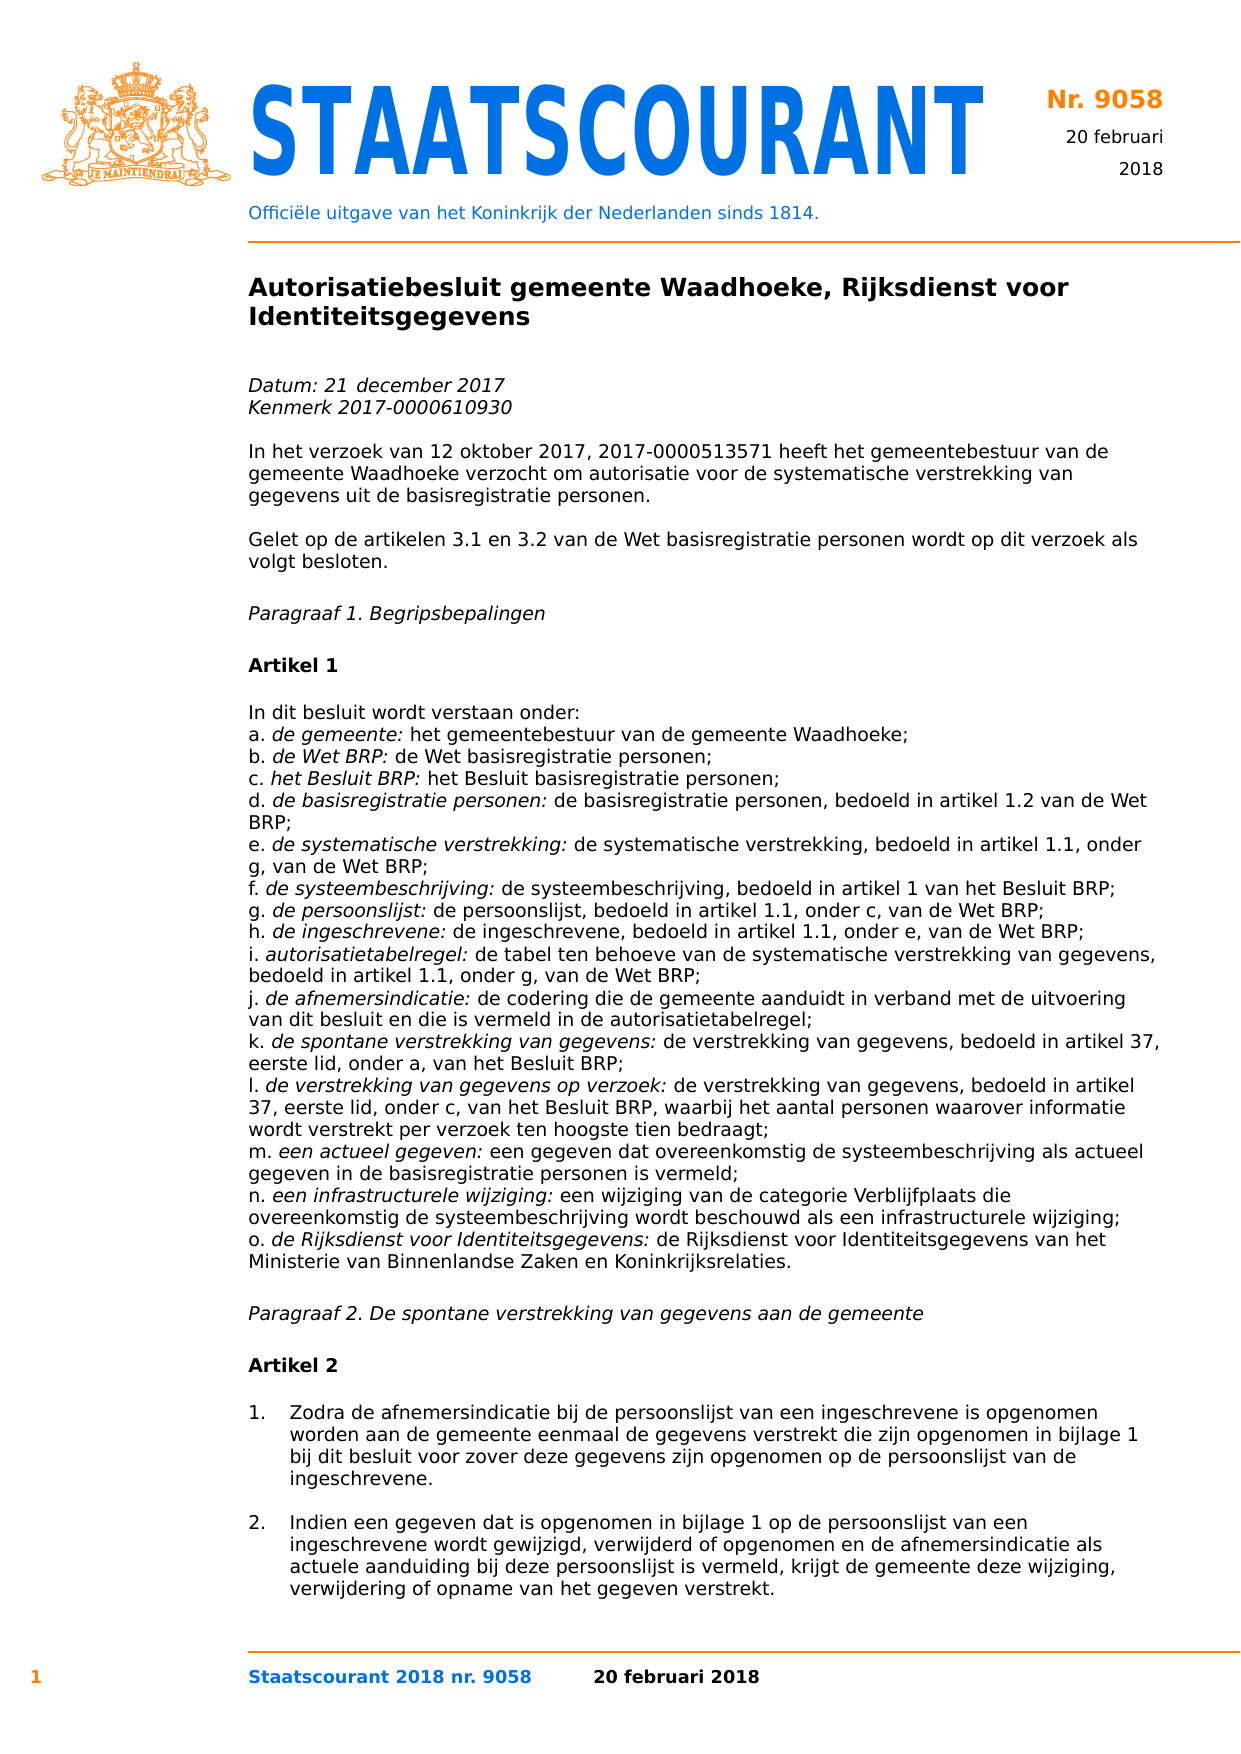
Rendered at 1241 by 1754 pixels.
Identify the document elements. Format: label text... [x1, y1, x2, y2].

text 2. Indien een gegeven dat is opgenomen in bijlage 1 op de persoonslijst van een ingeschrevene wordt gewijzigd, verwijderd of opgenomen en de afnemersindicatie als actuele aanduiding bij deze persoonslijst is vermeld, krijgt de gemeente deze wijziging, verwijdering of opname van het gegeven verstrekt. [248, 1512, 1163, 1600]
table_cell 20 februari [998, 121, 1240, 153]
text Datum: 21 december 2017 [248, 375, 1163, 397]
subtitle Paragraaf 1. Begripsbepalingen [248, 603, 1163, 625]
table_header [25, 62, 248, 241]
text n. een infrastructurele wijziging: een wijziging van de categorie Verblijfplaats die overeenkomstig de systeembeschrijving wordt beschouwd als een infrastructurele wijziging; [248, 1185, 1163, 1229]
text c. het Besluit BRP: het Besluit basisregistratie personen; [248, 768, 1163, 789]
text 1. Zodra de afnemersindicatie bij de persoonslijst van een ingeschrevene is opgenomen worden aan de gemeente eenmaal de gegevens verstrekt die zijn opgenomen in bijlage 1 bij dit besluit voor zover deze gegevens zijn opgenomen op de persoonslijst van de ingeschrevene. [248, 1402, 1163, 1490]
text a. de gemeente: het gemeentebestuur van de gemeente Waadhoeke; [248, 724, 1163, 746]
table_cell 2018 [998, 153, 1240, 203]
text In dit besluit wordt verstaan onder: [248, 702, 1163, 724]
text Kenmerk 2017-0000610930 [248, 397, 1163, 419]
text f. de systeembeschrijving: de systeembeschrijving, bedoeld in artikel 1 van het Besluit BRP; [248, 877, 1163, 899]
text In het verzoek van 12 oktober 2017, 2017-0000513571 heeft het gemeentebestuur van de gemeente Waadhoeke verzocht om autorisatie voor de systematische verstrekking van gegevens uit de basisregistratie personen. [248, 441, 1163, 507]
text o. de Rijksdienst voor Identiteitsgegevens: de Rijksdienst voor Identiteitsgegevens van het Ministerie van Binnenlandse Zaken en Koninkrijksrelaties. [248, 1229, 1163, 1273]
table_cell Officiële uitgave van het Koninkrijk der Nederlanden sinds 1814. [248, 203, 1240, 241]
text d. de basisregistratie personen: de basisregistratie personen, bedoeld in artikel 1.2 van de Wet BRP; [248, 789, 1163, 833]
text e. de systematische verstrekking: de systematische verstrekking, bedoeld in artikel 1.1, onder g, van de Wet BRP; [248, 833, 1163, 877]
text i. autorisatietabelregel: de tabel ten behoeve van de systematische verstrekking van gegevens, bedoeld in artikel 1.1, onder g, van de Wet BRP; [248, 943, 1163, 987]
subtitle Artikel 2 [248, 1355, 1163, 1377]
subtitle Autorisatiebesluit gemeente Waadhoeke, Rijksdienst voor Identiteitsgegevens [248, 273, 1163, 331]
table_header STAATSCOURANT [248, 62, 998, 203]
text h. de ingeschrevene: de ingeschrevene, bedoeld in artikel 1.1, onder e, van de Wet BRP; [248, 921, 1163, 943]
table_header Nr. 9058 [998, 62, 1240, 121]
text j. de afnemersindicatie: de codering die de gemeente aanduidt in verband met de uitvoering van dit besluit en die is vermeld in de autorisatietabelregel; [248, 987, 1163, 1031]
subtitle Paragraaf 2. De spontane verstrekking van gegevens aan de gemeente [248, 1303, 1163, 1325]
text b. de Wet BRP: de Wet basisregistratie personen; [248, 746, 1163, 768]
text g. de persoonslijst: de persoonslijst, bedoeld in artikel 1.1, onder c, van de Wet BRP; [248, 899, 1163, 921]
text Gelet op de artikelen 3.1 en 3.2 van de Wet basisregistratie personen wordt op dit verzoek als volgt besloten. [248, 529, 1163, 573]
text l. de verstrekking van gegevens op verzoek: de verstrekking van gegevens, bedoeld in artikel 37, eerste lid, onder c, van het Besluit BRP, waarbij het aantal personen waarover informatie wordt verstrekt per verzoek ten hoogste tien bedraagt; [248, 1075, 1163, 1141]
text m. een actueel gegeven: een gegeven dat overeenkomstig de systeembeschrijving als actueel gegeven in de basisregistratie personen is vermeld; [248, 1141, 1163, 1185]
subtitle Artikel 1 [248, 655, 1163, 677]
text k. de spontane verstrekking van gegevens: de verstrekking van gegevens, bedoeld in artikel 37, eerste lid, onder a, van het Besluit BRP; [248, 1031, 1163, 1075]
picture [41, 62, 231, 186]
